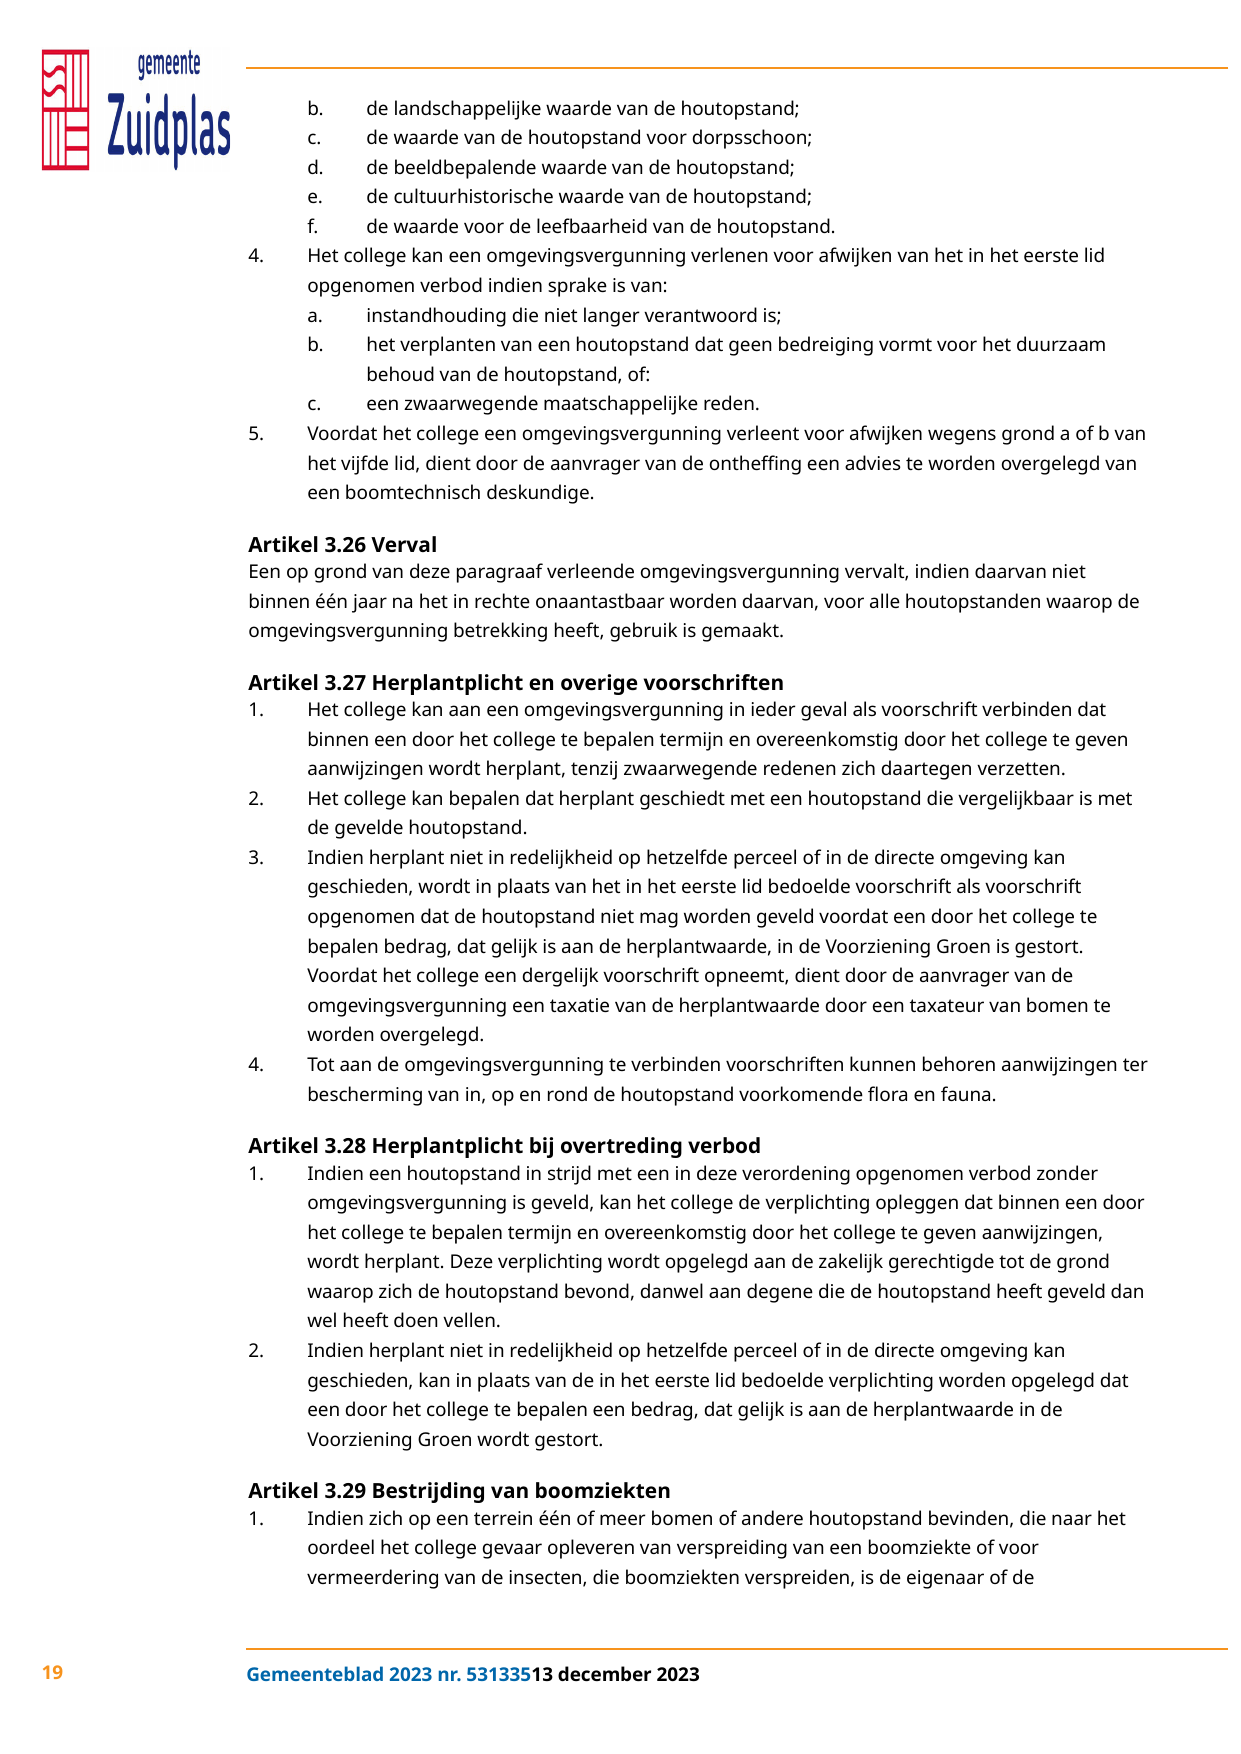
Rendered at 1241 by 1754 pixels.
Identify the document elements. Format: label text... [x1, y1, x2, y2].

list de landschappelijke waarde van de houtopstand; [307, 95, 1152, 121]
list Tot aan de omgevingsvergunning te verbinden voorschriften kunnen behoren aanwijzingen ter bescherming van in, op en rond de houtopstand voorkomende flora en fauna. [248, 1051, 1152, 1107]
list het verplanten van een houtopstand dat geen bedreiging vormt voor het duurzaam behoud van de houtopstand, of: [307, 331, 1152, 387]
list de waarde voor de leefbaarheid van de houtopstand. [307, 213, 1152, 239]
list Het college kan aan een omgevingsvergunning in ieder geval als voorschrift verbinden dat binnen een door het college te bepalen termijn en overeenkomstig door het college te geven aanwijzingen wordt herplant, tenzij zwaarwegende redenen zich daartegen verzetten. [248, 696, 1152, 781]
list instandhouding die niet langer verantwoord is; [307, 302, 1152, 328]
list Indien herplant niet in redelijkheid op hetzelfde perceel of in de directe omgeving kan geschieden, kan in plaats van de in het eerste lid bedoelde verplichting worden opgelegd dat een door het college te bepalen een bedrag, dat gelijk is aan de herplantwaarde in de Voorziening Groen wordt gestort. [248, 1337, 1152, 1452]
text Artikel 3.26 Verval [248, 530, 1152, 558]
list Indien een houtopstand in strijd met een in deze verordening opgenomen verbod zonder omgevingsvergunning is geveld, kan het college de verplichting opleggen dat binnen een door het college te bepalen termijn en overeenkomstig door het college te geven aanwijzingen, wordt herplant. Deze verplichting wordt opgelegd aan de zakelijk gerechtigde tot de grond waarop zich de houtopstand bevond, danwel aan degene die de houtopstand heeft geveld dan wel heeft doen vellen. [248, 1160, 1152, 1333]
list een zwaarwegende maatschappelijke reden. [307, 391, 1152, 416]
list de waarde van de houtopstand voor dorpsschoon; [307, 124, 1152, 150]
text Artikel 3.27 Herplantplicht en overige voorschriften [248, 668, 1152, 696]
list Voordat het college een omgevingsvergunning verleent voor afwijken wegens grond a of b van het vijfde lid, dient door de aanvrager van de ontheffing een advies te worden overgelegd van een boomtechnisch deskundige. [248, 420, 1152, 505]
list de beeldbepalende waarde van de houtopstand; [307, 154, 1152, 180]
list de cultuurhistorische waarde van de houtopstand; [307, 183, 1152, 209]
list Indien zich op een terrein één of meer bomen of andere houtopstand bevinden, die naar het oordeel het college gevaar opleveren van verspreiding van een boomziekte of voor vermeerdering van de insecten, die boomziekten verspreiden, is de eigenaar of de [248, 1505, 1152, 1590]
text Artikel 3.28 Herplantplicht bij overtreding verbod [248, 1131, 1152, 1160]
list Het college kan een omgevingsvergunning verlenen voor afwijken van het in het eerste lid opgenomen verbod indien sprake is van: [248, 243, 1152, 298]
list Het college kan bepalen dat herplant geschiedt met een houtopstand die vergelijkbaar is met de gevelde houtopstand. [248, 785, 1152, 840]
text Artikel 3.29 Bestrijding van boomziekten [248, 1476, 1152, 1505]
list Indien herplant niet in redelijkheid op hetzelfde perceel of in de directe omgeving kan geschieden, wordt in plaats van het in het eerste lid bedoelde voorschrift als voorschrift opgenomen dat de houtopstand niet mag worden geveld voordat een door het college te bepalen bedrag, dat gelijk is aan de herplantwaarde, in de Voorziening Groen is gestort. Voordat het college een dergelijk voorschrift opneemt, dient door de aanvrager van de omgevingsvergunning een taxatie van de herplantwaarde door een taxateur van bomen te worden overgelegd. [248, 844, 1152, 1047]
picture [41, 47, 231, 172]
text Een op grond van deze paragraaf verleende omgevingsvergunning vervalt, indien daarvan niet binnen één jaar na het in rechte onaantastbaar worden daarvan, voor alle houtopstanden waarop de omgevingsvergunning betrekking heeft, gebruik is gemaakt. [248, 558, 1152, 643]
